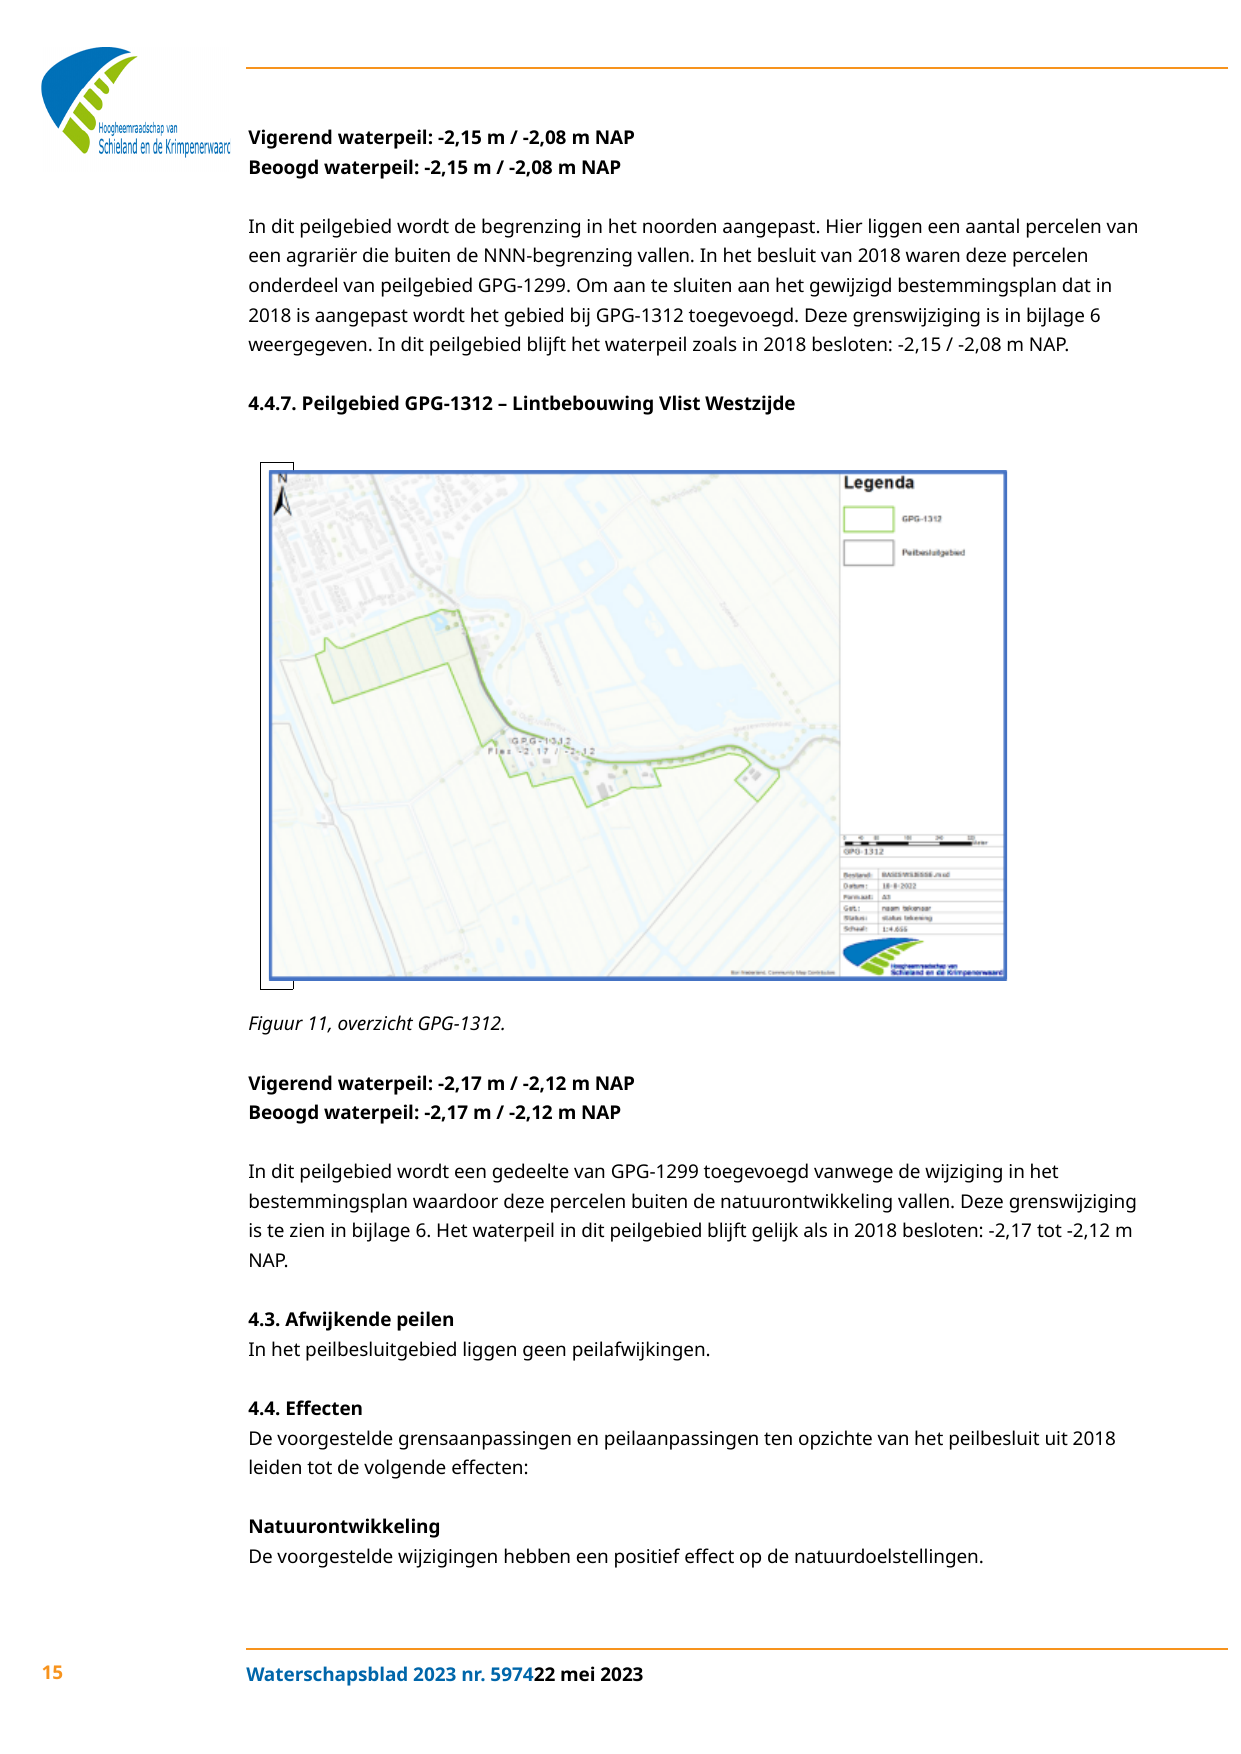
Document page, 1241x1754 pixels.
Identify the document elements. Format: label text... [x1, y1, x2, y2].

text In dit peilgebied wordt de begrenzing in het noorden aangepast. Hier liggen een aantal percelen van een agrariër die buiten de NNN-begrenzing vallen. In het besluit van 2018 waren deze percelen onderdeel van peilgebied GPG-1299. Om aan te sluiten aan het gewijzigd bestemmingsplan dat in 2018 is aangepast wordt het gebied bij GPG-1312 toegevoegd. Deze grenswijziging is in bijlage 6 weergegeven. In dit peilgebied blijft het waterpeil zoals in 2018 besloten: -2,15 / -2,08 m NAP. [248, 213, 1152, 357]
text 4.4. Effecten [248, 1395, 1152, 1421]
text De voorgestelde wijzigingen hebben een positief effect op de natuurdoelstellingen. [248, 1543, 1152, 1569]
text 4.3. Afwijkende peilen [248, 1306, 1152, 1332]
text Beoogd waterpeil: -2,17 m / -2,12 m NAP [248, 1099, 1152, 1125]
text Vigerend waterpeil: -2,15 m / -2,08 m NAP [248, 124, 1152, 150]
text 4.4.7. Peilgebied GPG-1312 – Lintbebouwing Vlist Westzijde [248, 391, 1152, 416]
text In dit peilgebied wordt een gedeelte van GPG-1299 toegevoegd vanwege de wijziging in het bestemmingsplan waardoor deze percelen buiten de natuurontwikkeling vallen. Deze grenswijziging is te zien in bijlage 6. Het waterpeil in dit peilgebied blijft gelijk als in 2018 besloten: -2,17 tot -2,12 m NAP. [248, 1158, 1152, 1273]
text Natuurontwikkeling [248, 1513, 1152, 1539]
picture [41, 47, 231, 172]
picture [268, 470, 1008, 981]
text De voorgestelde grensaanpassingen en peilaanpassingen ten opzichte van het peilbesluit uit 2018 leiden tot de volgende effecten: [248, 1425, 1152, 1480]
text In het peilbesluitgebied liggen geen peilafwijkingen. [248, 1336, 1152, 1362]
text Beoogd waterpeil: -2,15 m / -2,08 m NAP [248, 154, 1152, 180]
text Figuur 11, overzicht GPG-1312. [248, 1011, 1152, 1036]
text Vigerend waterpeil: -2,17 m / -2,12 m NAP [248, 1070, 1152, 1096]
